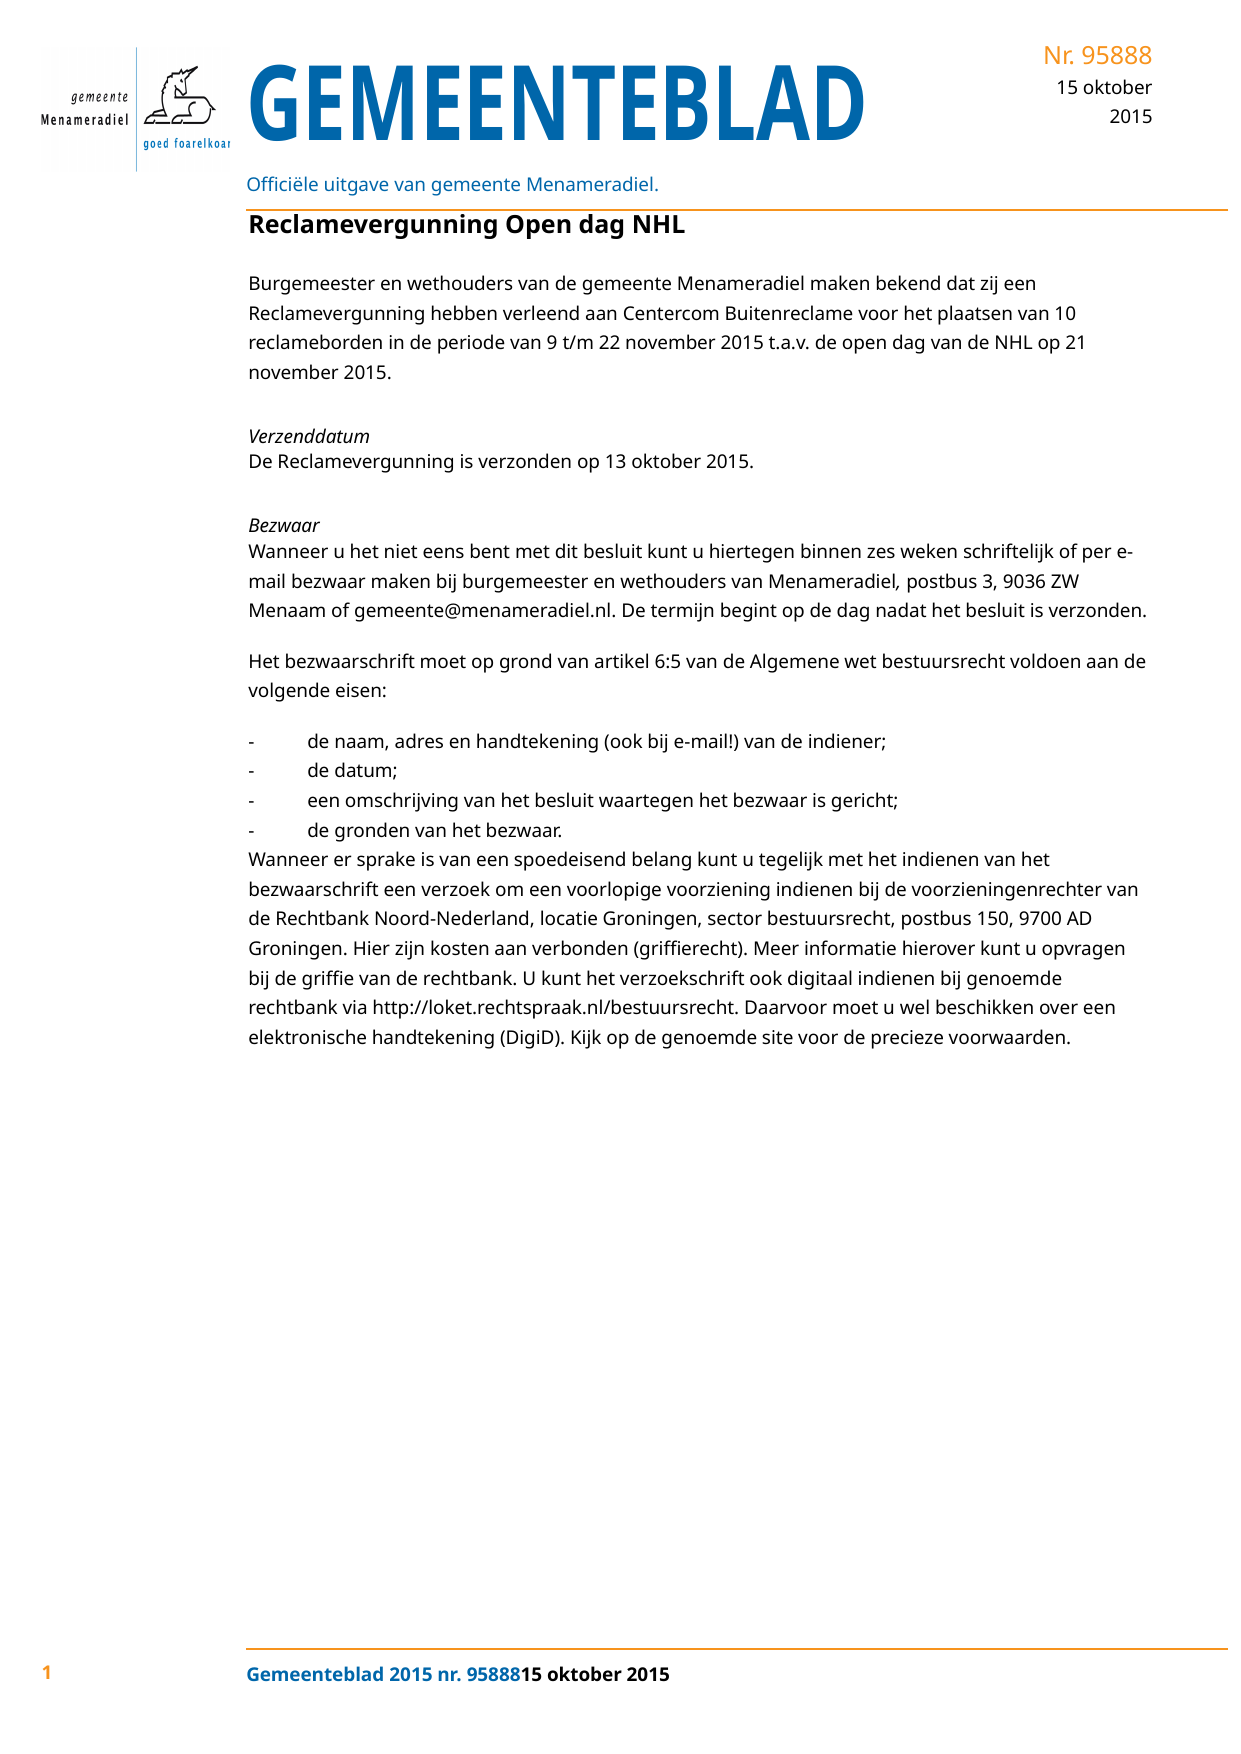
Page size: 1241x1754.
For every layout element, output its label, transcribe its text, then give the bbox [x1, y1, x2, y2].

text Burgemeester en wethouders van de gemeente Menameradiel maken bekend dat zij een Reclamevergunning hebben verleend aan Centercom Buitenreclame voor het plaatsen van 10 reclameborden in de periode van 9 t/m 22 november 2015 t.a.v. de open dag van de NHL op 21 november 2015. [248, 270, 1152, 385]
text Wanneer er sprake is van een spoedeisend belang kunt u tegelijk met het indienen van het bezwaarschrift een verzoek om een voorlopige voorziening indienen bij de voorzieningenrechter van de Rechtbank Noord-Nederland, locatie Groningen, sector bestuursrecht, postbus 150, 9700 AD Groningen. Hier zijn kosten aan verbonden (griffierecht). Meer informatie hierover kunt u opvragen bij de griffie van de rechtbank. U kunt het verzoekschrift ook digitaal indienen bij genoemde rechtbank via http://loket.rechtspraak.nl/bestuursrecht. Daarvoor moet u wel beschikken over een elektronische handtekening (DigiD). Kijk op de genoemde site voor de precieze voorwaarden. [248, 846, 1152, 1049]
list de datum; [248, 758, 1152, 783]
list de naam, adres en handtekening (ook bij e-mail!) van de indiener; [248, 728, 1152, 754]
list de gronden van het bezwaar. [248, 817, 1152, 842]
text Wanneer u het niet eens bent met dit besluit kunt u hiertegen binnen zes weken schriftelijk of per e-mail bezwaar maken bij burgemeester en wethouders van Menameradiel, postbus 3, 9036 ZW Menaam of gemeente@menameradiel.nl. De termijn begint op de dag nadat het besluit is verzonden. [248, 538, 1152, 623]
text Het bezwaarschrift moet op grond van artikel 6:5 van de Algemene wet bestuursrecht voldoen aan de volgende eisen: [248, 648, 1152, 703]
text Reclamevergunning Open dag NHL [248, 211, 1152, 241]
list een omschrijving van het besluit waartegen het bezwaar is gericht; [248, 787, 1152, 813]
picture [41, 47, 231, 172]
text Bezwaar [248, 513, 1152, 538]
text Verzenddatum [248, 423, 1152, 449]
text De Reclamevergunning is verzonden op 13 oktober 2015. [248, 449, 1152, 474]
